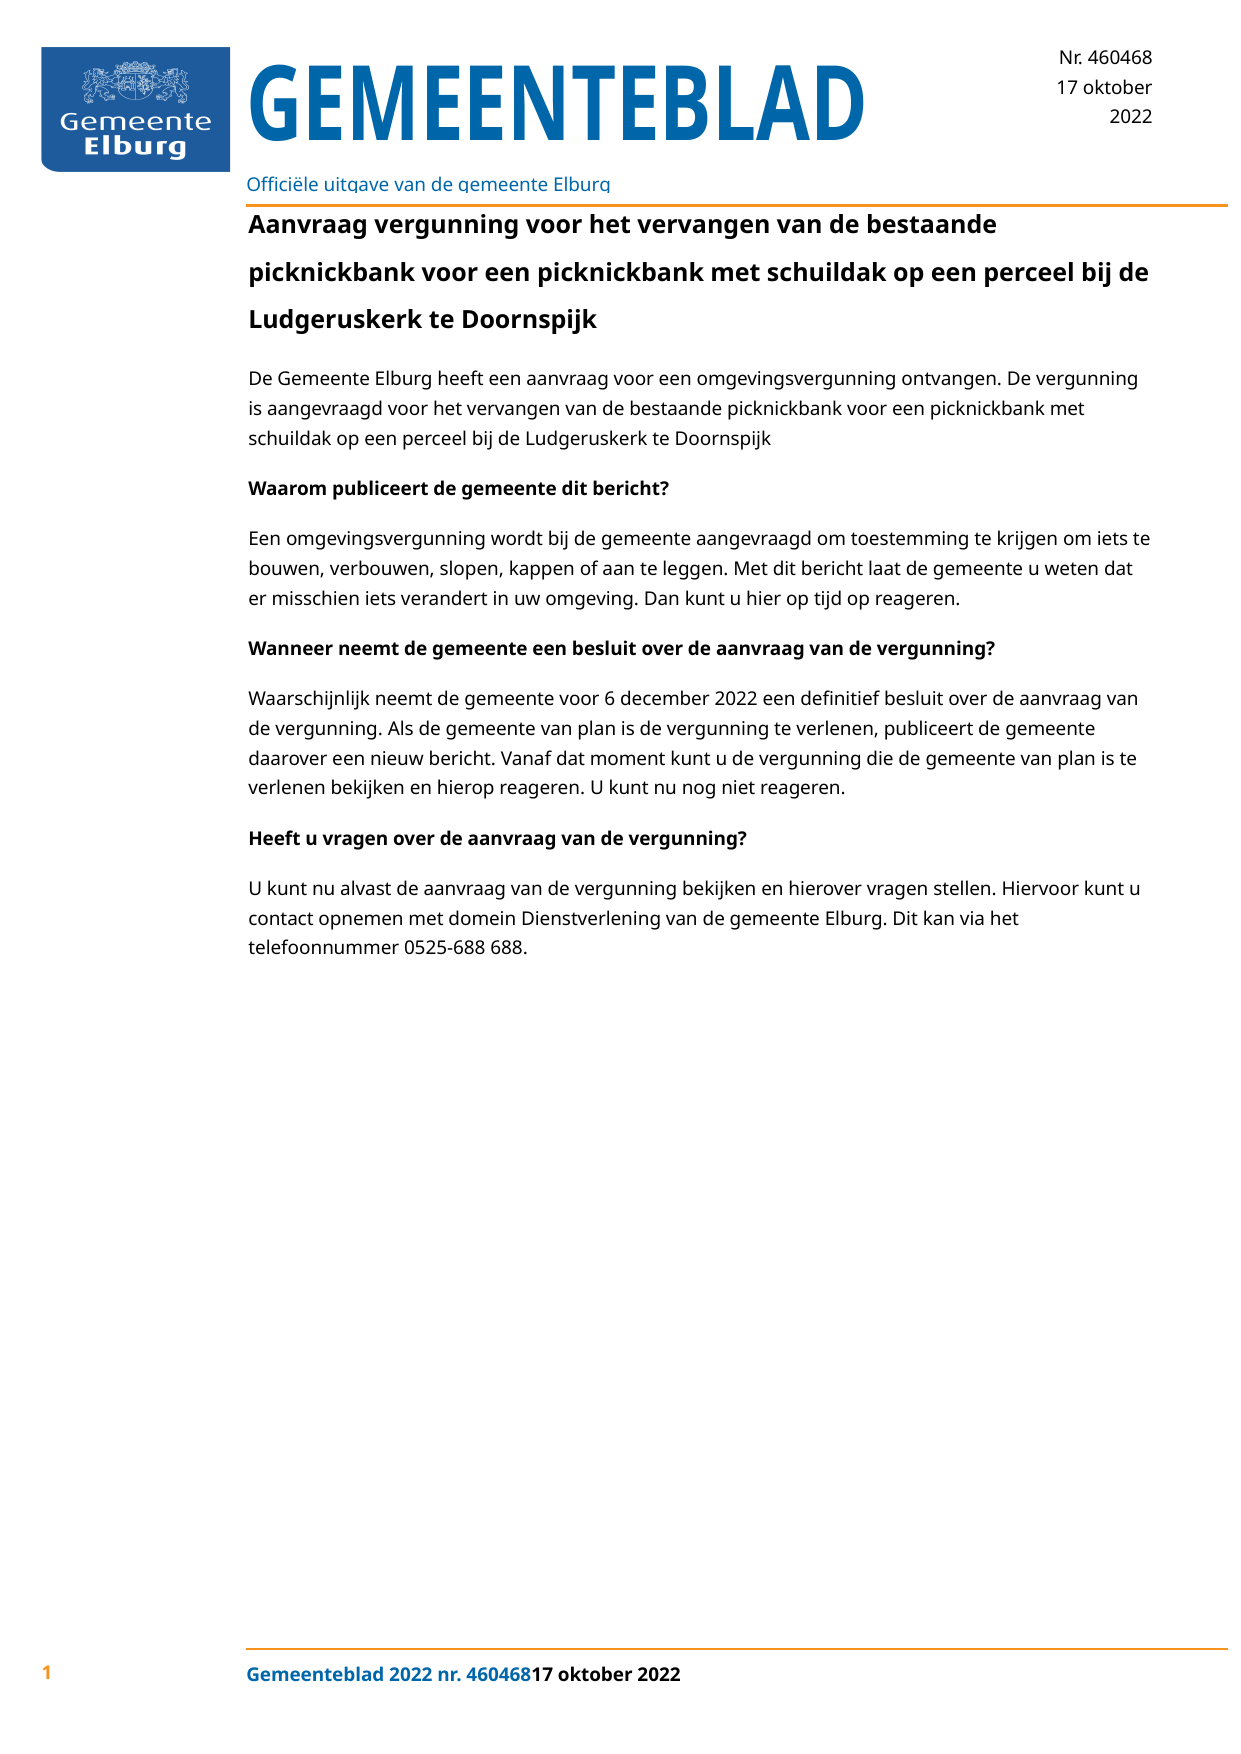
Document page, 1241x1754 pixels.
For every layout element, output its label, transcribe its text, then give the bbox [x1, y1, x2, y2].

text Waarschijnlijk neemt de gemeente voor 6 december 2022 een definitief besluit over de aanvraag van de vergunning. Als de gemeente van plan is de vergunning te verlenen, publiceert de gemeente daarover een nieuw bericht. Vanaf dat moment kunt u de vergunning die de gemeente van plan is te verlenen bekijken en hierop reageren. U kunt nu nog niet reageren. [248, 686, 1152, 800]
text Waarom publiceert de gemeente dit bericht? [248, 475, 1152, 501]
text U kunt nu alvast de aanvraag van de vergunning bekijken en hierover vragen stellen. Hiervoor kunt u contact opnemen met domein Dienstverlening van de gemeente Elburg. Dit kan via het telefoonnummer 0525-688 688. [248, 875, 1152, 960]
text Een omgevingsvergunning wordt bij de gemeente aangevraagd om toestemming te krijgen om iets te bouwen, verbouwen, slopen, kappen of aan te leggen. Met dit bericht laat de gemeente u weten dat er misschien iets verandert in uw omgeving. Dan kunt u hier op tijd op reageren. [248, 526, 1152, 610]
text De Gemeente Elburg heeft een aanvraag voor een omgevingsvergunning ontvangen. De vergunning is aangevraagd voor het vervangen van de bestaande picknickbank voor een picknickbank met schuildak op een perceel bij de Ludgeruskerk te Doornspijk [248, 366, 1152, 450]
text Aanvraag vergunning voor het vervangen van de bestaande picknickbank voor een picknickbank met schuildak op een perceel bij de Ludgeruskerk te Doornspijk [248, 207, 1152, 336]
picture [41, 47, 231, 172]
text Wanneer neemt de gemeente een besluit over de aanvraag van de vergunning? [248, 635, 1152, 661]
text Heeft u vragen over de aanvraag van de vergunning? [248, 825, 1152, 850]
